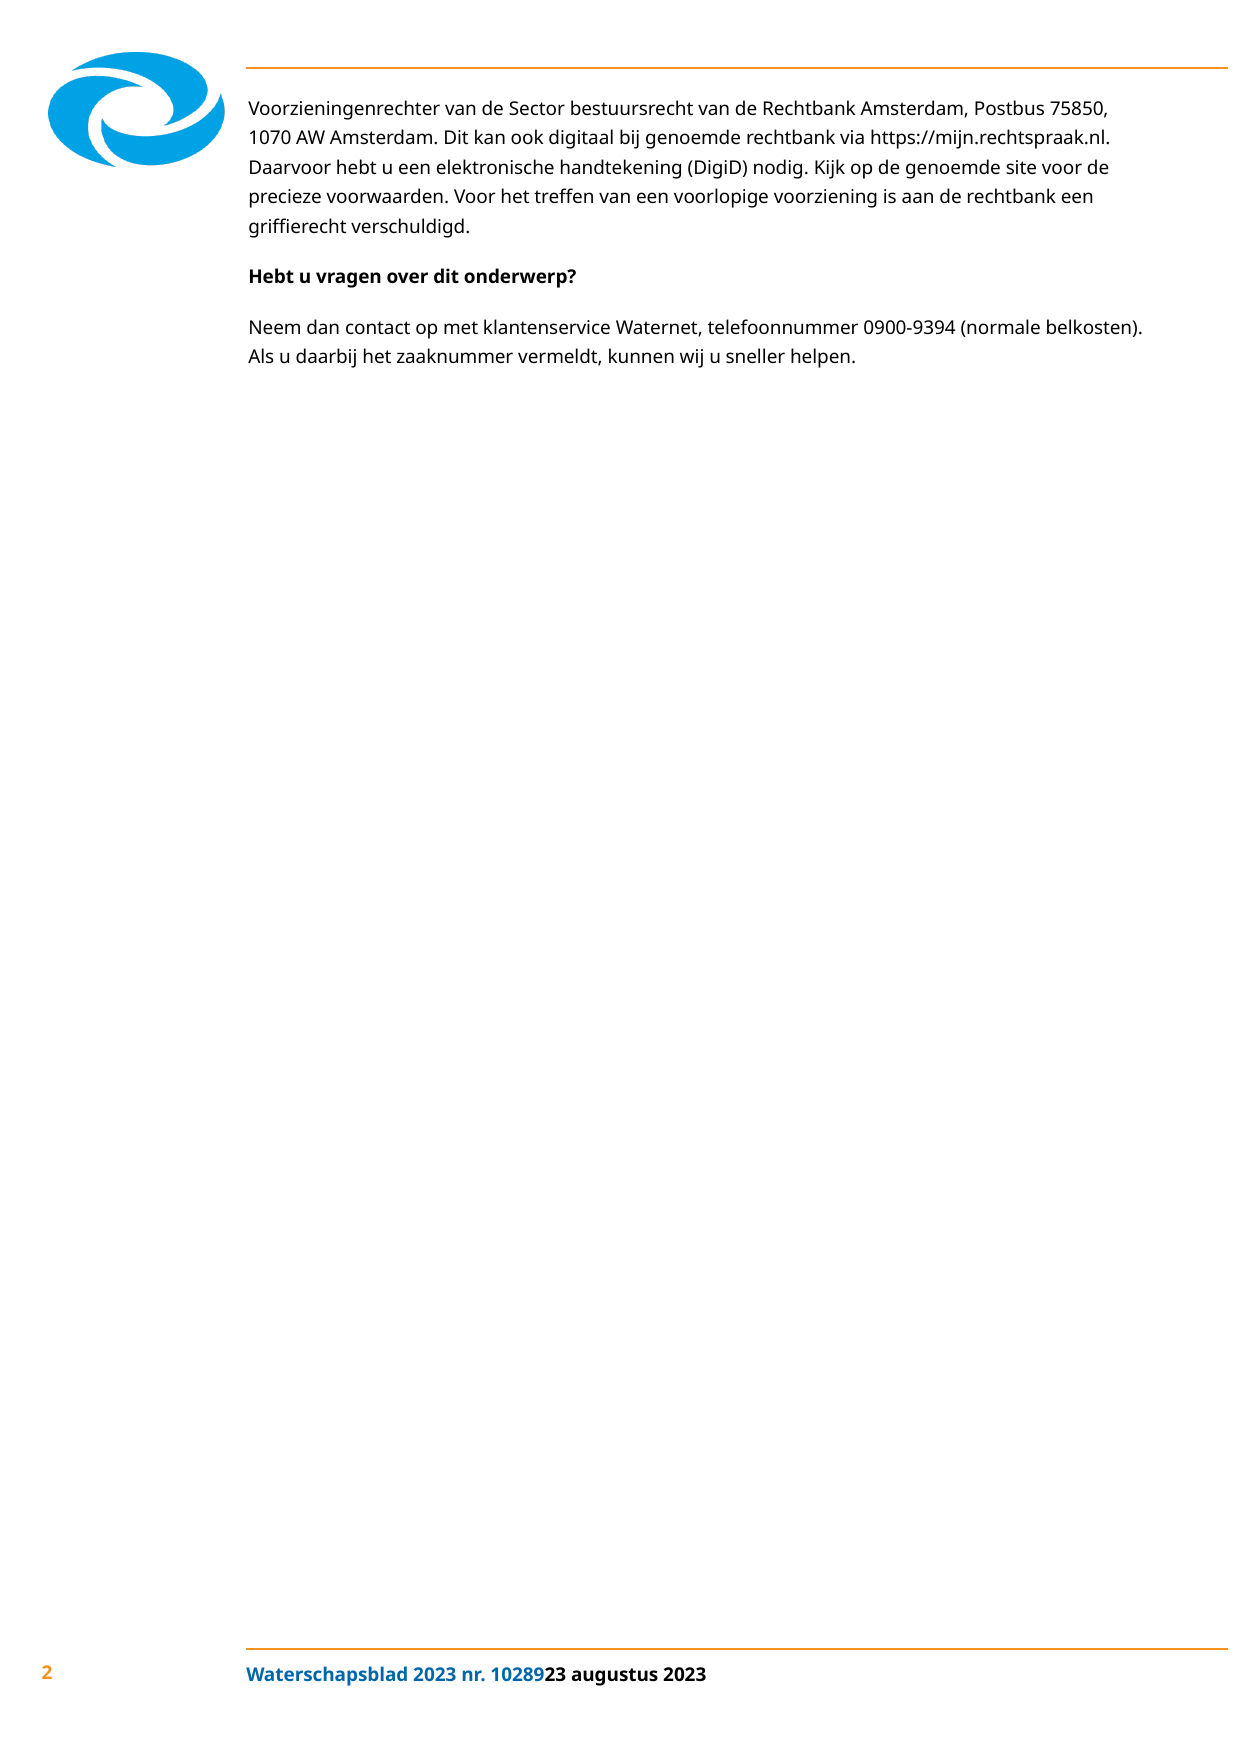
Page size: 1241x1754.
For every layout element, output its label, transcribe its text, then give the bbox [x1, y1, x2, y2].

text Neem dan contact op met klantenservice Waternet, telefoonnummer 0900-9394 (normale belkosten). Als u daarbij het zaaknummer vermeldt, kunnen wij u sneller helpen. [248, 314, 1152, 369]
text Voorzieningenrechter van de Sector bestuursrecht van de Rechtbank Amsterdam, Postbus 75850, 1070 AW Amsterdam. Dit kan ook digitaal bij genoemde rechtbank via https://mijn.rechtspraak.nl. Daarvoor hebt u een elektronische handtekening (DigiD) nodig. Kijk op de genoemde site voor de precieze voorwaarden. Voor het treffen van een voorlopige voorziening is aan de rechtbank een griffierecht verschuldigd. [248, 95, 1152, 239]
text Hebt u vragen over dit onderwerp? [248, 263, 1152, 289]
picture [41, 47, 231, 172]
